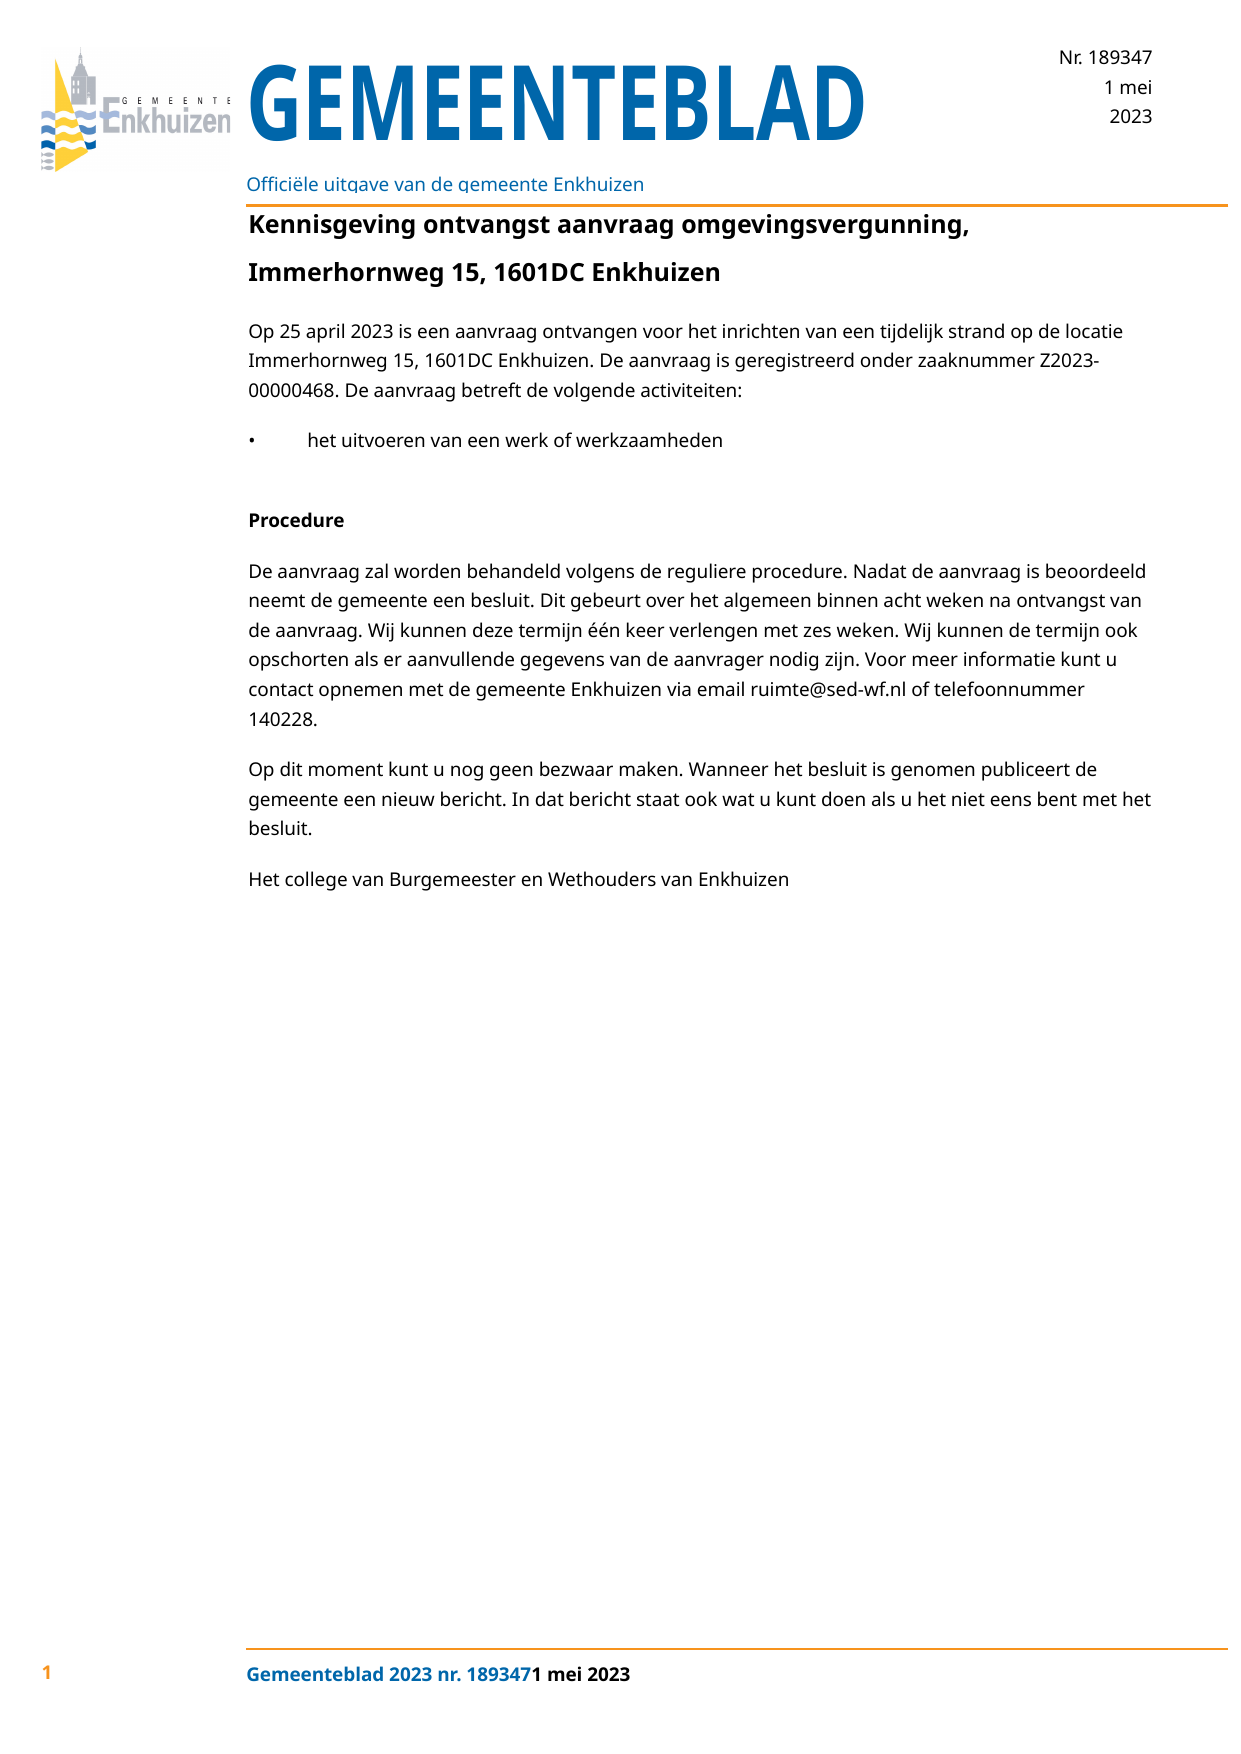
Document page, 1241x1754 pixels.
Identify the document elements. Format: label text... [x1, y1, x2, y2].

text Kennisgeving ontvangst aanvraag omgevingsvergunning, Immerhornweg 15, 1601DC Enkhuizen [248, 207, 1152, 288]
text Op 25 april 2023 is een aanvraag ontvangen voor het inrichten van een tijdelijk strand op de locatie Immerhornweg 15, 1601DC Enkhuizen. De aanvraag is geregistreerd onder zaaknummer Z2023-00000468. De aanvraag betreft de volgende activiteiten: [248, 318, 1152, 403]
text Het college van Burgemeester en Wethouders van Enkhuizen [248, 866, 1152, 892]
text Op dit moment kunt u nog geen bezwaar maken. Wanneer het besluit is genomen publiceert de gemeente een nieuw bericht. In dat bericht staat ook wat u kunt doen als u het niet eens bent met het besluit. [248, 756, 1152, 841]
text De aanvraag zal worden behandeld volgens de reguliere procedure. Nadat de aanvraag is beoordeeld neemt de gemeente een besluit. Dit gebeurt over het algemeen binnen acht weken na ontvangst van de aanvraag. Wij kunnen deze termijn één keer verlengen met zes weken. Wij kunnen de termijn ook opschorten als er aanvullende gegevens van de aanvrager nodig zijn. Voor meer informatie kunt u contact opnemen met de gemeente Enkhuizen via email ruimte@sed-wf.nl of telefoonnummer 140228. [248, 558, 1152, 732]
text Procedure [248, 507, 1152, 533]
picture [41, 47, 231, 172]
list het uitvoeren van een werk of werkzaamheden [248, 427, 1152, 453]
